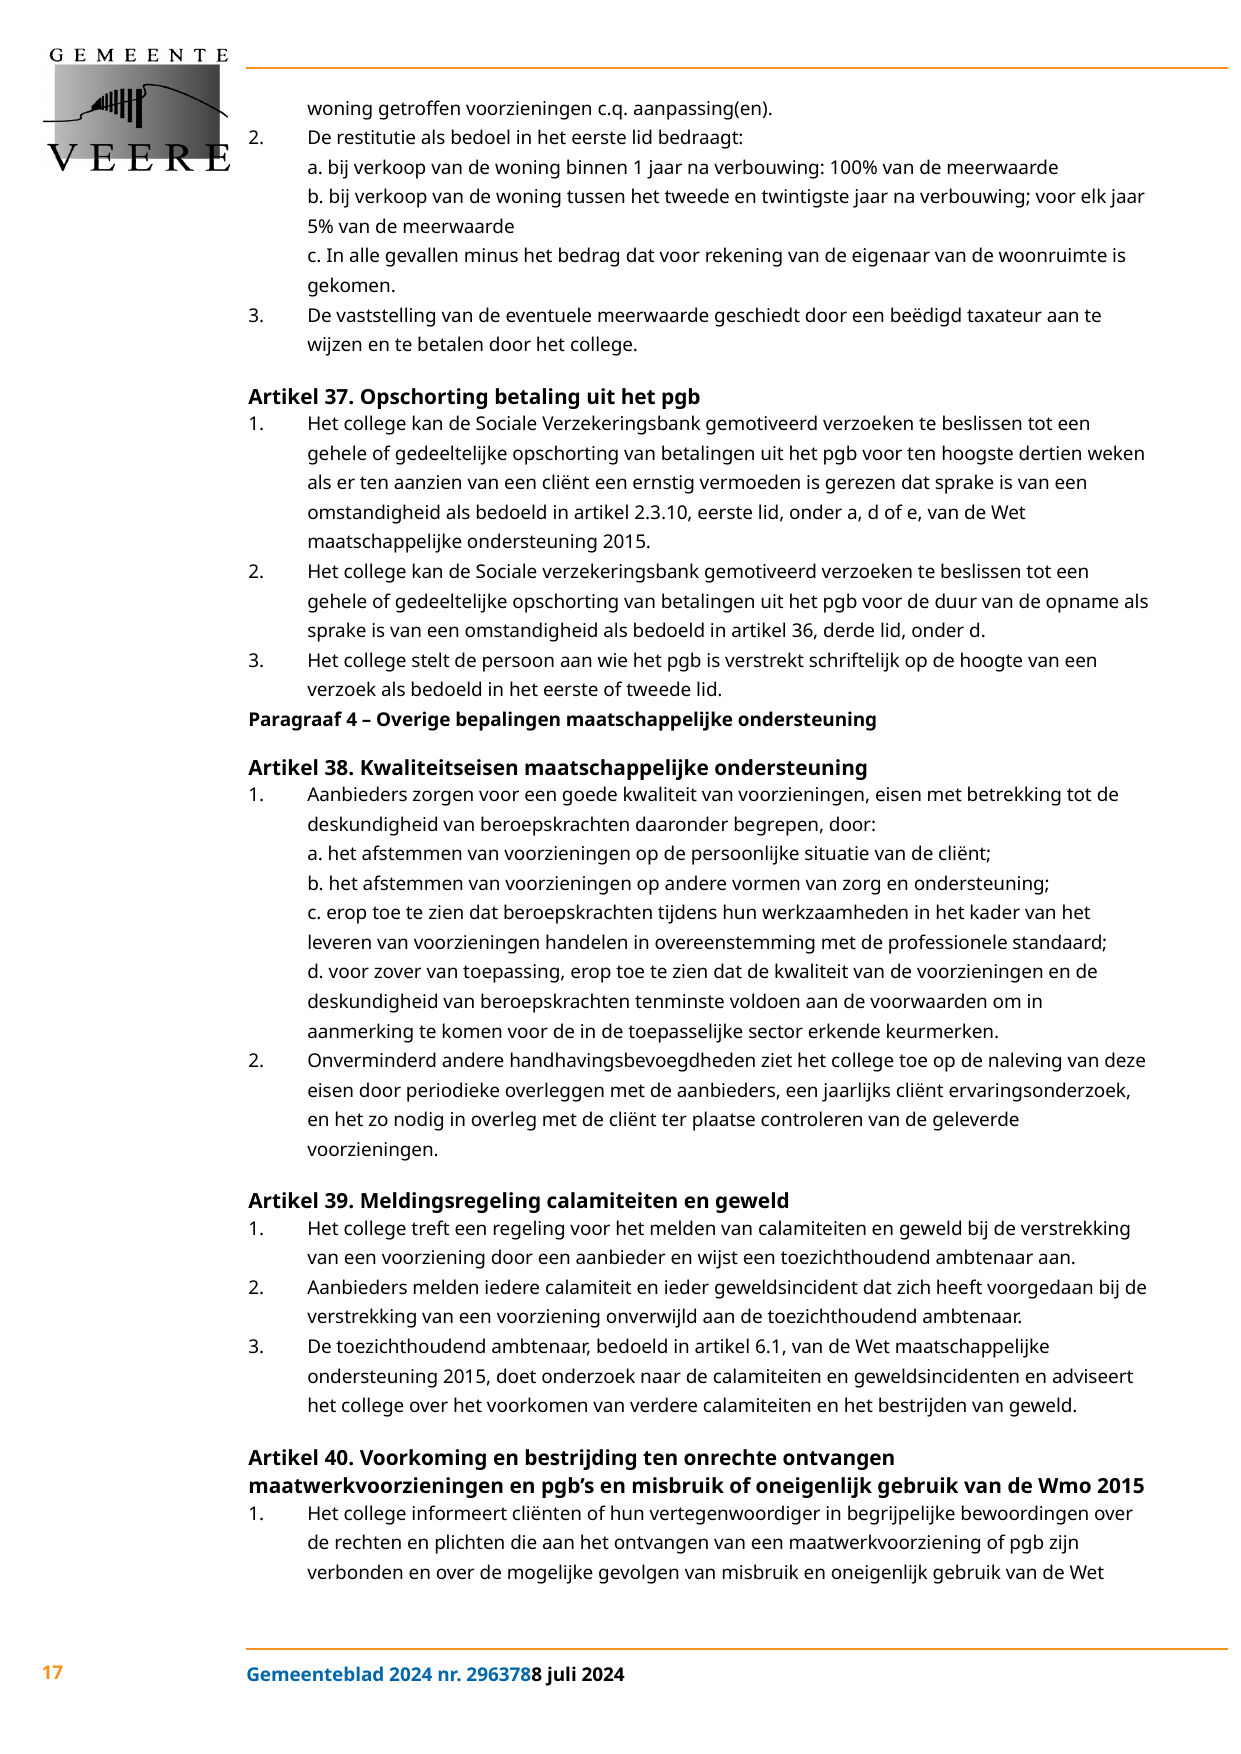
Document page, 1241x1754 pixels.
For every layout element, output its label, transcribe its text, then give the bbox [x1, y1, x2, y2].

list a. het afstemmen van voorzieningen op de persoonlijke situatie van de cliënt; [248, 840, 1152, 866]
text Artikel 38. Kwaliteitseisen maatschappelijke ondersteuning [248, 753, 1152, 781]
list Aanbieders melden iedere calamiteit en ieder geweldsincident dat zich heeft voorgedaan bij de verstrekking van een voorziening onverwijld aan de toezichthoudend ambtenaar. [248, 1274, 1152, 1329]
list b. het afstemmen van voorzieningen op andere vormen van zorg en ondersteuning; [248, 870, 1152, 896]
list Het college informeert cliënten of hun vertegenwoordiger in begrijpelijke bewoordingen over de rechten en plichten die aan het ontvangen van een maatwerkvoorziening of pgb zijn verbonden en over de mogelijke gevolgen van misbruik en oneigenlijk gebruik van de Wet [248, 1500, 1152, 1585]
list c. In alle gevallen minus het bedrag dat voor rekening van de eigenaar van de woonruimte is gekomen. [248, 243, 1152, 298]
list c. erop toe te zien dat beroepskrachten tijdens hun werkzaamheden in het kader van het leveren van voorzieningen handelen in overeenstemming met de professionele standaard; [248, 899, 1152, 955]
list a. bij verkoop van de woning binnen 1 jaar na verbouwing: 100% van de meerwaarde [248, 154, 1152, 180]
list Het college treft een regeling voor het melden van calamiteiten en geweld bij de verstrekking van een voorziening door een aanbieder en wijst een toezichthoudend ambtenaar aan. [248, 1215, 1152, 1270]
list Het college kan de Sociale verzekeringsbank gemotiveerd verzoeken te beslissen tot een gehele of gedeeltelijke opschorting van betalingen uit het pgb voor de duur van de opname als sprake is van een omstandigheid als bedoeld in artikel 36, derde lid, onder d. [248, 558, 1152, 643]
list Het college kan de Sociale Verzekeringsbank gemotiveerd verzoeken te beslissen tot een gehele of gedeeltelijke opschorting van betalingen uit het pgb voor ten hoogste dertien weken als er ten aanzien van een cliënt een ernstig vermoeden is gerezen dat sprake is van een omstandigheid als bedoeld in artikel 2.3.10, eerste lid, onder a, d of e, van de Wet maatschappelijke ondersteuning 2015. [248, 410, 1152, 554]
list De vaststelling van de eventuele meerwaarde geschiedt door een beëdigd taxateur aan te wijzen en te betalen door het college. [248, 302, 1152, 357]
list Aanbieders zorgen voor een goede kwaliteit van voorzieningen, eisen met betrekking tot de deskundigheid van beroepskrachten daaronder begrepen, door: [248, 781, 1152, 836]
text Artikel 37. Opschorting betaling uit het pgb [248, 382, 1152, 410]
list d. voor zover van toepassing, erop toe te zien dat de kwaliteit van de voorzieningen en de deskundigheid van beroepskrachten tenminste voldoen aan de voorwaarden om in aanmerking te komen voor de in de toepasselijke sector erkende keurmerken. [248, 959, 1152, 1043]
list woning getroffen voorzieningen c.q. aanpassing(en). [248, 95, 1152, 121]
list De restitutie als bedoel in het eerste lid bedraagt: [248, 124, 1152, 150]
text Artikel 39. Meldingsregeling calamiteiten en geweld [248, 1187, 1152, 1215]
list Het college stelt de persoon aan wie het pgb is verstrekt schriftelijk op de hoogte van een verzoek als bedoeld in het eerste of tweede lid. [248, 647, 1152, 702]
text Artikel 40. Voorkoming en bestrijding ten onrechte ontvangen maatwerkvoorzieningen en pgb’s en misbruik of oneigenlijk gebruik van de Wmo 2015 [248, 1443, 1152, 1500]
text Paragraaf 4 – Overige bepalingen maatschappelijke ondersteuning [248, 706, 1152, 732]
list Onverminderd andere handhavingsbevoegdheden ziet het college toe op de naleving van deze eisen door periodieke overleggen met de aanbieders, een jaarlijks cliënt ervaringsonderzoek, en het zo nodig in overleg met de cliënt ter plaatse controleren van de geleverde voorzieningen. [248, 1047, 1152, 1162]
picture [41, 47, 231, 172]
list De toezichthoudend ambtenaar, bedoeld in artikel 6.1, van de Wet maatschappelijke ondersteuning 2015, doet onderzoek naar de calamiteiten en geweldsincidenten en adviseert het college over het voorkomen van verdere calamiteiten en het bestrijden van geweld. [248, 1333, 1152, 1418]
list b. bij verkoop van de woning tussen het tweede en twintigste jaar na verbouwing; voor elk jaar 5% van de meerwaarde [248, 183, 1152, 239]
